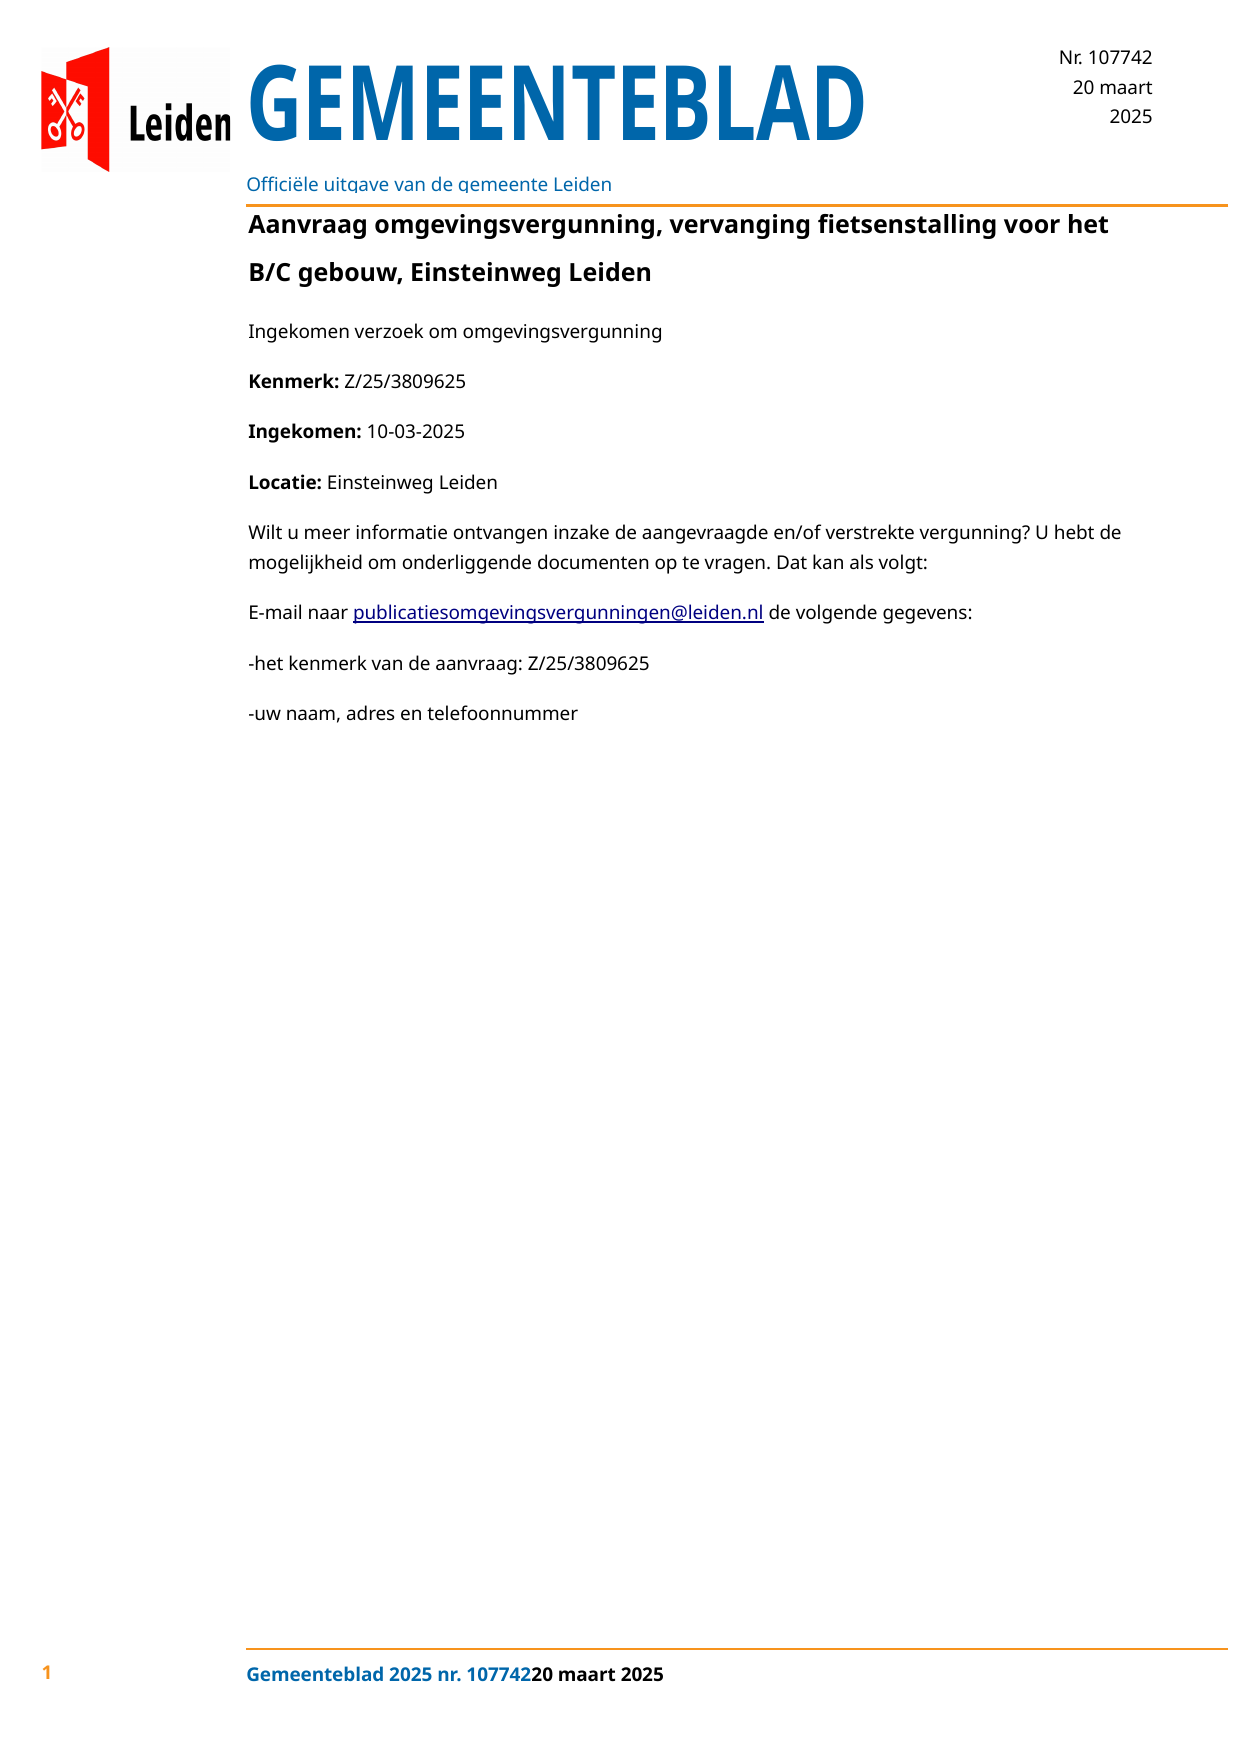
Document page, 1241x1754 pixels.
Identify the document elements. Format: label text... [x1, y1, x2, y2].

text Wilt u meer informatie ontvangen inzake de aangevraagde en/of verstrekte vergunning? U hebt de mogelijkheid om onderliggende documenten op te vragen. Dat kan als volgt: [248, 519, 1152, 575]
text Locatie: Einsteinweg Leiden [248, 469, 1152, 495]
text -het kenmerk van de aanvraag: Z/25/3809625 [248, 650, 1152, 676]
text Kenmerk: Z/25/3809625 [248, 368, 1152, 394]
text E-mail naar publicatiesomgevingsvergunningen@leiden.nl de volgende gegevens: [248, 599, 1152, 625]
text Ingekomen: 10-03-2025 [248, 419, 1152, 444]
text Aanvraag omgevingsvergunning, vervanging fietsenstalling voor het B/C gebouw, Einsteinweg Leiden [248, 207, 1152, 288]
picture [41, 47, 231, 172]
text -uw naam, adres en telefoonnummer [248, 700, 1152, 726]
text Ingekomen verzoek om omgevingsvergunning [248, 318, 1152, 344]
